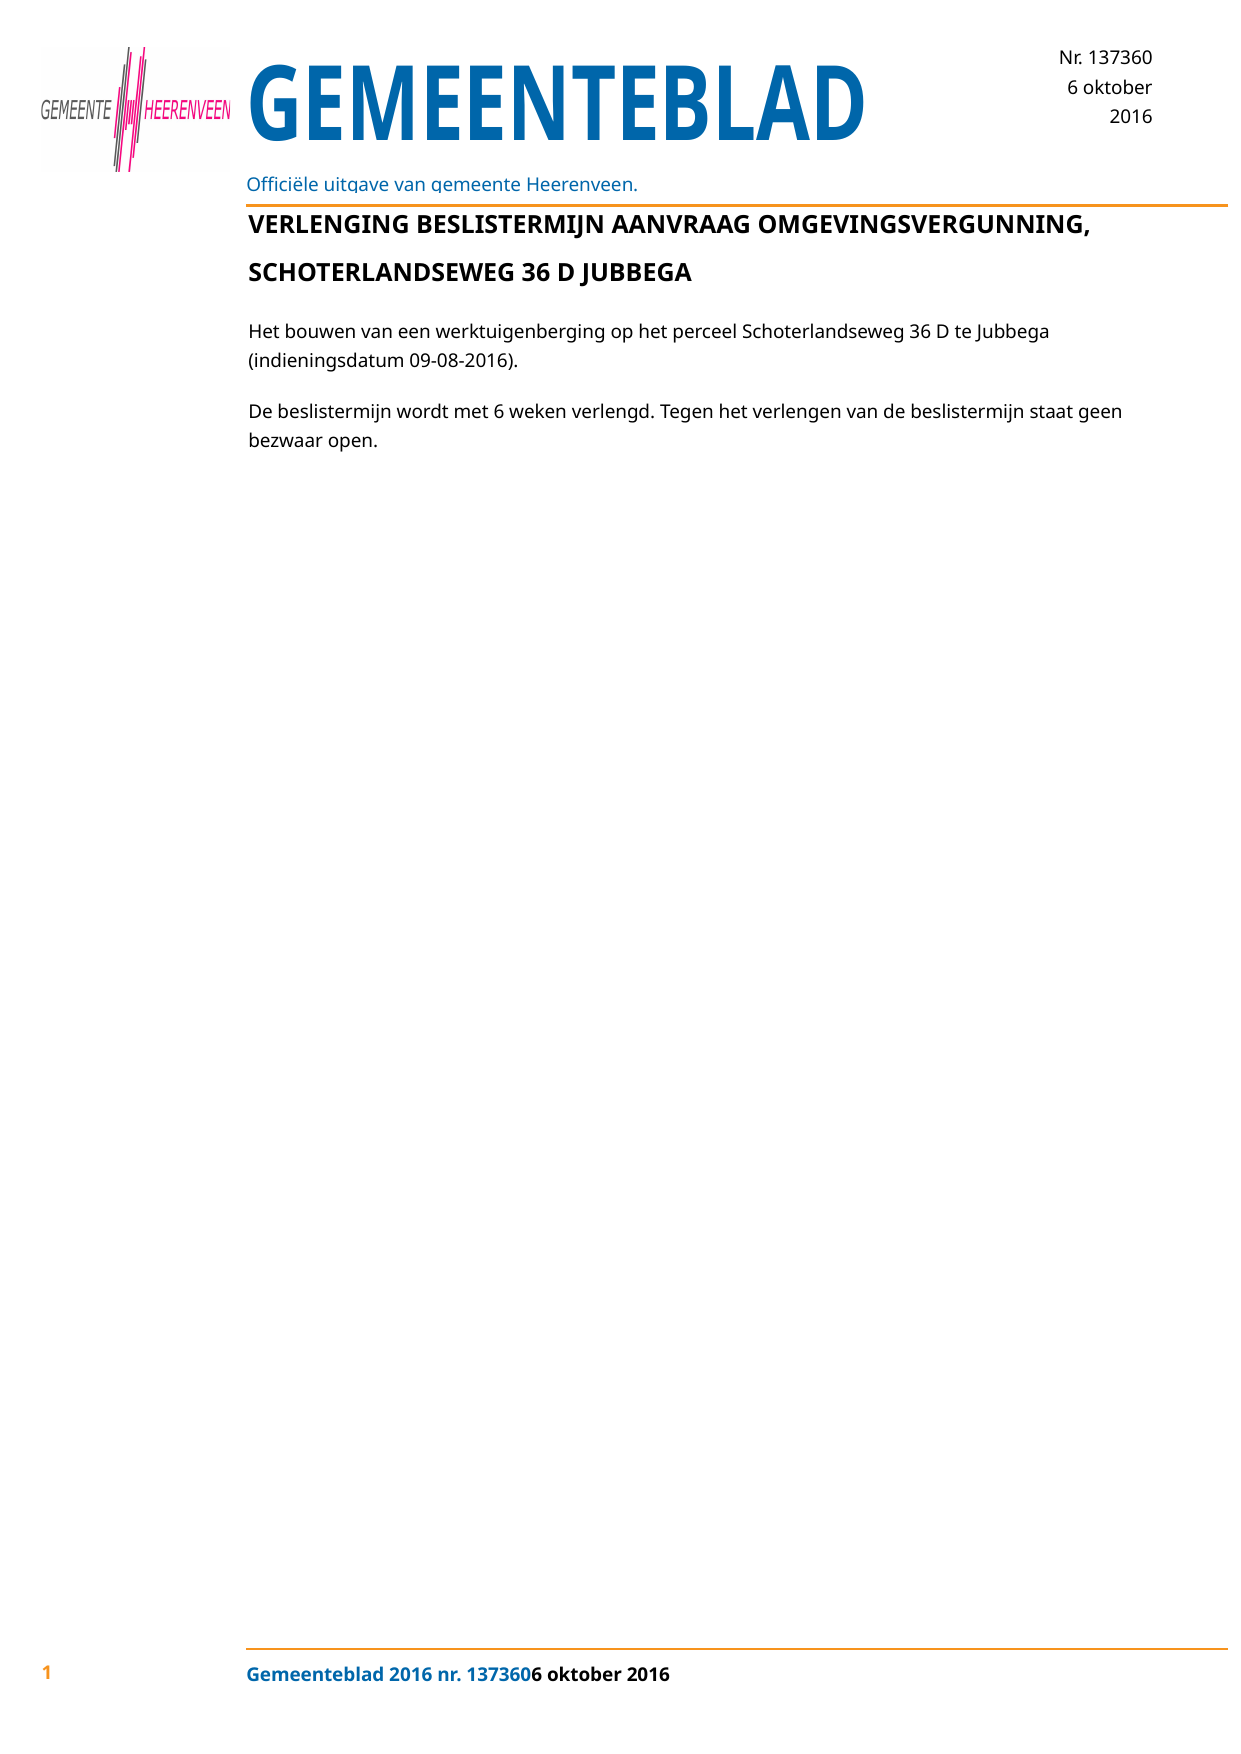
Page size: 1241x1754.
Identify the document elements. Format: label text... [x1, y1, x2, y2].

text De beslistermijn wordt met 6 weken verlengd. Tegen het verlengen van de beslistermijn staat geen bezwaar open. [248, 398, 1152, 453]
picture [41, 47, 231, 172]
text Het bouwen van een werktuigenberging op het perceel Schoterlandseweg 36 D te Jubbega (indieningsdatum 09-08-2016). [248, 318, 1152, 373]
text VERLENGING BESLISTERMIJN AANVRAAG OMGEVINGSVERGUNNING, SCHOTERLANDSEWEG 36 D JUBBEGA [248, 207, 1152, 288]
